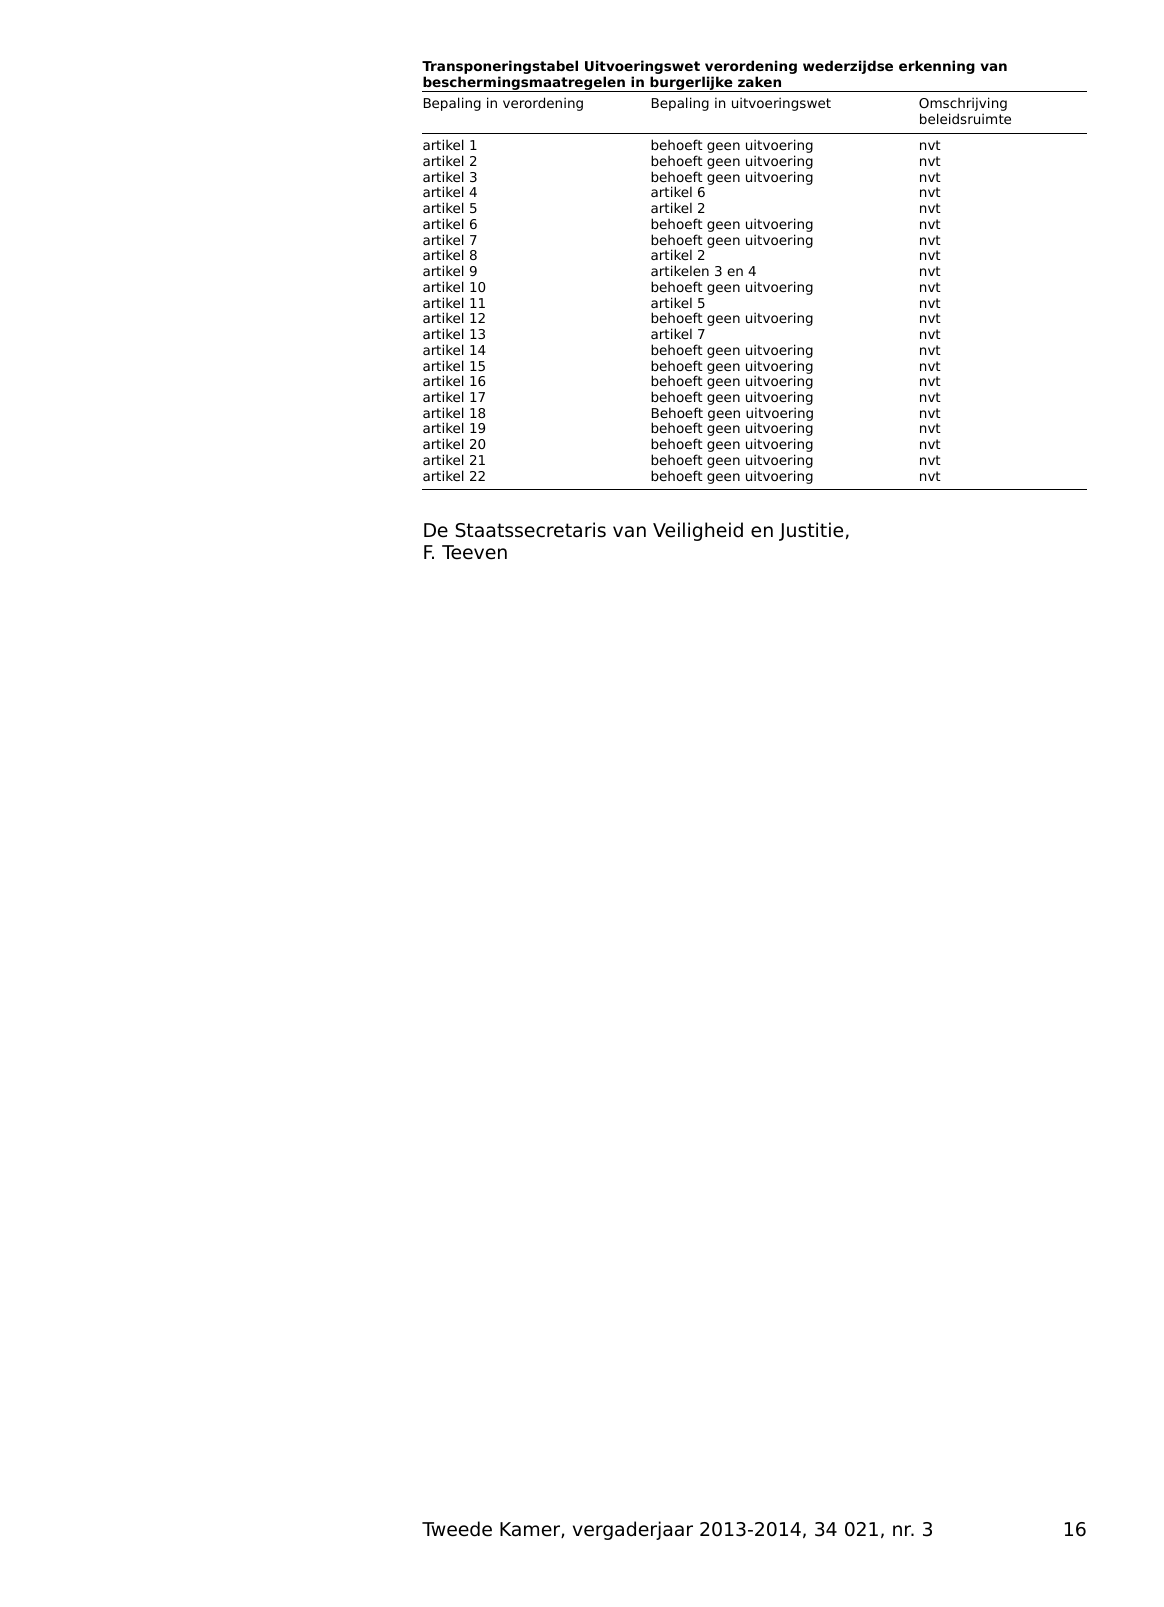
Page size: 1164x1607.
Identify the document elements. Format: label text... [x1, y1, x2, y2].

table_cell nvt [913, 248, 1087, 264]
table_cell artikel 7 [644, 327, 913, 343]
table_cell behoeft geen uitvoering [644, 280, 913, 295]
table_cell artikel 6 [422, 217, 644, 232]
table_cell nvt [913, 421, 1087, 437]
table_cell behoeft geen uitvoering [644, 233, 913, 248]
table_cell behoeft geen uitvoering [644, 343, 913, 358]
table_cell behoeft geen uitvoering [644, 311, 913, 327]
table_cell artikel 12 [422, 311, 644, 327]
table_cell artikel 14 [422, 343, 644, 358]
table_cell nvt [913, 358, 1087, 374]
table_cell nvt [913, 343, 1087, 358]
table_cell artikel 18 [422, 406, 644, 421]
table_cell artikel 4 [422, 185, 644, 201]
table_cell behoeft geen uitvoering [644, 469, 913, 489]
table_cell artikel 5 [644, 295, 913, 311]
table_cell artikel 13 [422, 327, 644, 343]
table_cell artikel 11 [422, 295, 644, 311]
table_cell nvt [913, 437, 1087, 453]
table_header Transponeringstabel Uitvoeringswet verordening wederzijdse erkenning van beschermingsmaatregelen in burgerlijke zaken [422, 59, 1087, 91]
table_cell artikel 2 [644, 201, 913, 217]
table_cell artikel 19 [422, 421, 644, 437]
table_cell artikel 16 [422, 374, 644, 390]
table_cell artikel 15 [422, 358, 644, 374]
table_cell Bepaling in uitvoeringswet [644, 92, 913, 132]
table_cell behoeft geen uitvoering [644, 170, 913, 185]
table_cell behoeft geen uitvoering [644, 358, 913, 374]
table_cell artikel 5 [422, 201, 644, 217]
text De Staatssecretaris van Veiligheid en Justitie, F. Teeven [422, 520, 1087, 564]
table_cell nvt [913, 280, 1087, 295]
table_cell nvt [913, 311, 1087, 327]
table_cell nvt [913, 134, 1087, 154]
table_cell Omschrijving beleidsruimte [913, 92, 1087, 132]
table_cell Behoeft geen uitvoering [644, 406, 913, 421]
table_cell artikel 8 [422, 248, 644, 264]
table_cell artikel 6 [644, 185, 913, 201]
table_cell artikelen 3 en 4 [644, 264, 913, 280]
table_cell artikel 20 [422, 437, 644, 453]
table_cell nvt [913, 469, 1087, 489]
table_cell nvt [913, 453, 1087, 468]
table_cell behoeft geen uitvoering [644, 453, 913, 468]
table_cell nvt [913, 264, 1087, 280]
table_cell artikel 3 [422, 170, 644, 185]
table_cell behoeft geen uitvoering [644, 421, 913, 437]
table_cell artikel 2 [644, 248, 913, 264]
table_cell nvt [913, 233, 1087, 248]
table_cell nvt [913, 154, 1087, 169]
table_cell nvt [913, 327, 1087, 343]
table_cell artikel 17 [422, 390, 644, 406]
table_cell nvt [913, 170, 1087, 185]
table_cell nvt [913, 295, 1087, 311]
table_cell Bepaling in verordening [422, 92, 644, 132]
table_cell nvt [913, 201, 1087, 217]
table_cell nvt [913, 390, 1087, 406]
table_cell behoeft geen uitvoering [644, 217, 913, 232]
table_cell artikel 2 [422, 154, 644, 169]
table_cell artikel 10 [422, 280, 644, 295]
table_cell behoeft geen uitvoering [644, 374, 913, 390]
table_cell nvt [913, 217, 1087, 232]
table_cell nvt [913, 374, 1087, 390]
table_cell artikel 22 [422, 469, 644, 489]
table_cell behoeft geen uitvoering [644, 437, 913, 453]
table_cell artikel 9 [422, 264, 644, 280]
table_cell nvt [913, 185, 1087, 201]
table_cell behoeft geen uitvoering [644, 390, 913, 406]
table_cell nvt [913, 406, 1087, 421]
table_cell behoeft geen uitvoering [644, 154, 913, 169]
table_cell artikel 21 [422, 453, 644, 468]
table_cell artikel 1 [422, 134, 644, 154]
table_cell behoeft geen uitvoering [644, 134, 913, 154]
table_cell artikel 7 [422, 233, 644, 248]
